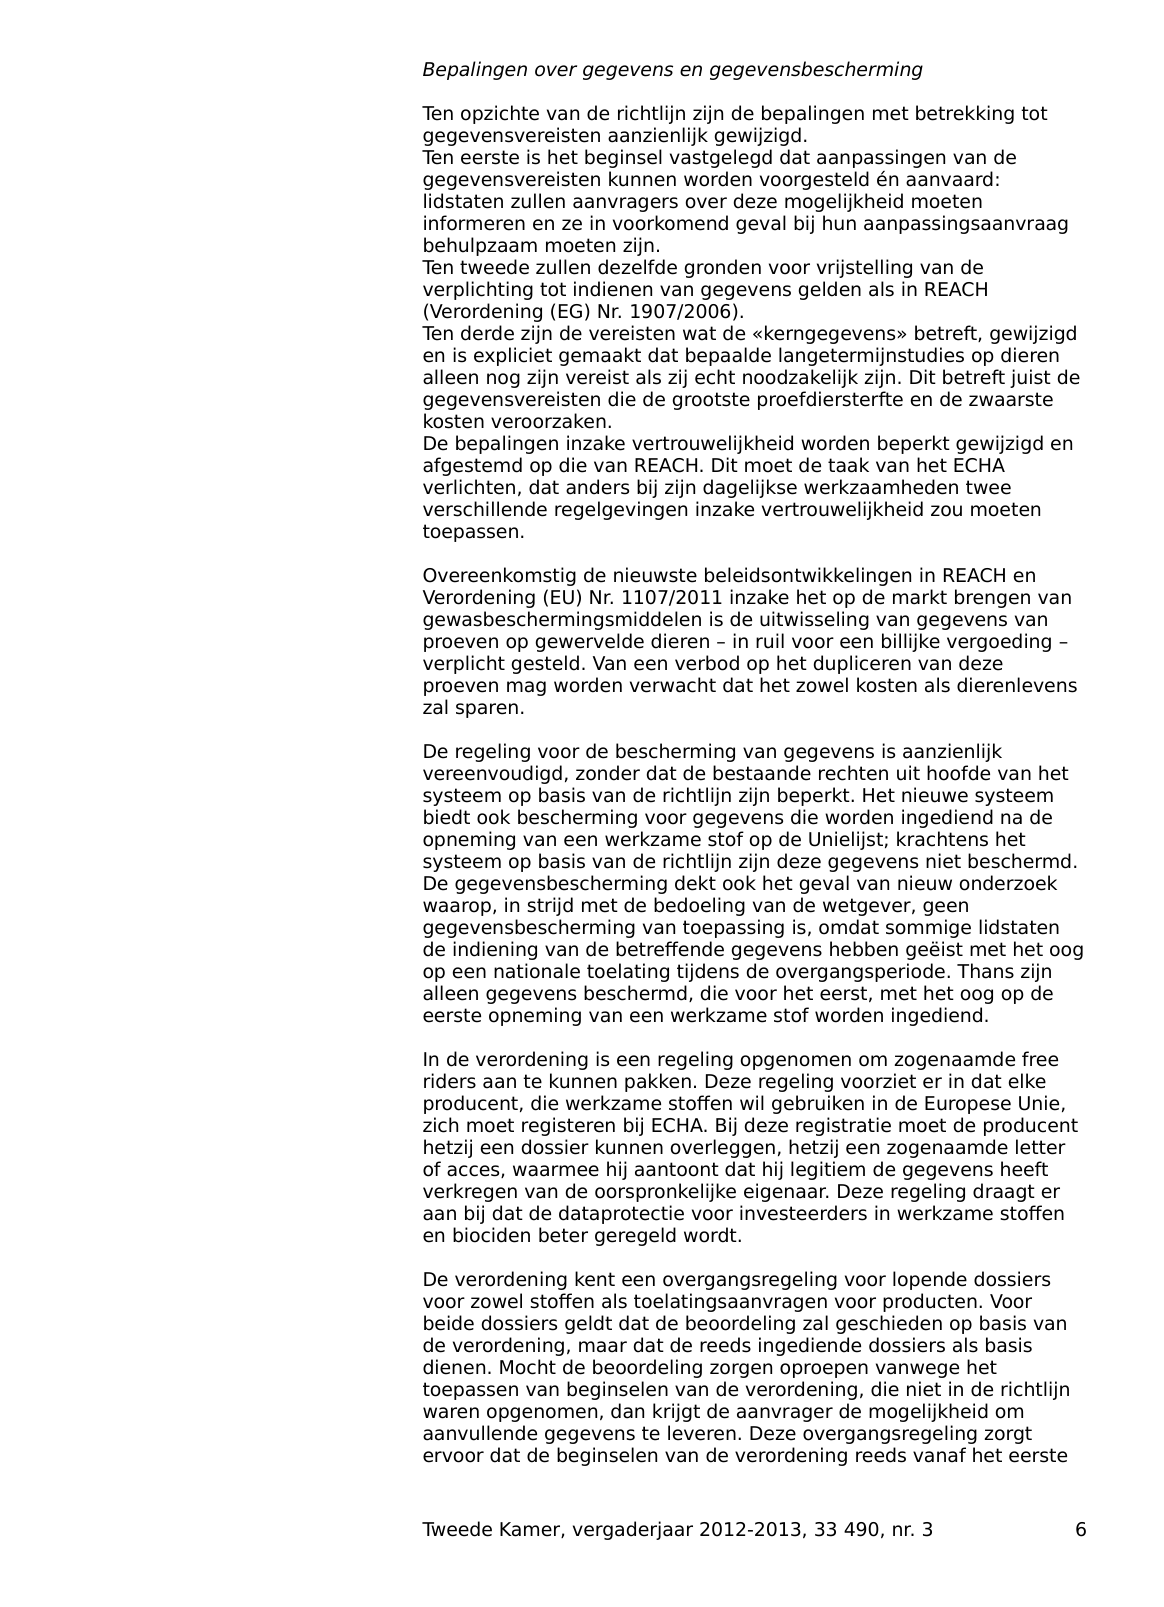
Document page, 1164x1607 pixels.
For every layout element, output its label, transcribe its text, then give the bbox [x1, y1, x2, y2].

text De regeling voor de bescherming van gegevens is aanzienlijk vereenvoudigd, zonder dat de bestaande rechten uit hoofde van het systeem op basis van de richtlijn zijn beperkt. Het nieuwe systeem biedt ook bescherming voor gegevens die worden ingediend na de opneming van een werkzame stof op de Unielijst; krachtens het systeem op basis van de richtlijn zijn deze gegevens niet beschermd. [422, 741, 1087, 873]
text Ten tweede zullen dezelfde gronden voor vrijstelling van de verplichting tot indienen van gegevens gelden als in REACH (Verordening (EG) Nr. 1907/2006). [422, 257, 1087, 323]
text Ten derde zijn de vereisten wat de «kerngegevens» betreft, gewijzigd en is expliciet gemaakt dat bepaalde langetermijnstudies op dieren alleen nog zijn vereist als zij echt noodzakelijk zijn. Dit betreft juist de gegevensvereisten die de grootste proefdiersterfte en de zwaarste kosten veroorzaken. [422, 323, 1087, 433]
text Ten opzichte van de richtlijn zijn de bepalingen met betrekking tot gegevensvereisten aanzienlijk gewijzigd. [422, 103, 1087, 147]
text In de verordening is een regeling opgenomen om zogenaamde free riders aan te kunnen pakken. Deze regeling voorziet er in dat elke producent, die werkzame stoffen wil gebruiken in de Europese Unie, zich moet registeren bij ECHA. Bij deze registratie moet de producent hetzij een dossier kunnen overleggen, hetzij een zogenaamde letter of acces, waarmee hij aantoont dat hij legitiem de gegevens heeft verkregen van de oorspronkelijke eigenaar. Deze regeling draagt er aan bij dat de dataprotectie voor investeerders in werkzame stoffen en biociden beter geregeld wordt. [422, 1049, 1087, 1247]
text De gegevensbescherming dekt ook het geval van nieuw onderzoek waarop, in strijd met de bedoeling van de wetgever, geen gegevensbescherming van toepassing is, omdat sommige lidstaten de indiening van de betreffende gegevens hebben geëist met het oog op een nationale toelating tijdens de overgangsperiode. Thans zijn alleen gegevens beschermd, die voor het eerst, met het oog op de eerste opneming van een werkzame stof worden ingediend. [422, 873, 1087, 1027]
text Overeenkomstig de nieuwste beleidsontwikkelingen in REACH en Verordening (EU) Nr. 1107/2011 inzake het op de markt brengen van gewasbeschermingsmiddelen is de uitwisseling van gegevens van proeven op gewervelde dieren – in ruil voor een billijke vergoeding – verplicht gesteld. Van een verbod op het dupliceren van deze proeven mag worden verwacht dat het zowel kosten als dierenlevens zal sparen. [422, 565, 1087, 719]
text De verordening kent een overgangsregeling voor lopende dossiers voor zowel stoffen als toelatingsaanvragen voor producten. Voor beide dossiers geldt dat de beoordeling zal geschieden op basis van de verordening, maar dat de reeds ingediende dossiers als basis dienen. Mocht de beoordeling zorgen oproepen vanwege het toepassen van beginselen van de verordening, die niet in de richtlijn waren opgenomen, dan krijgt de aanvrager de mogelijkheid om aanvullende gegevens te leveren. Deze overgangsregeling zorgt ervoor dat de beginselen van de verordening reeds vanaf het eerste [422, 1269, 1087, 1467]
text Ten eerste is het beginsel vastgelegd dat aanpassingen van de gegevensvereisten kunnen worden voorgesteld én aanvaard: lidstaten zullen aanvragers over deze mogelijkheid moeten informeren en ze in voorkomend geval bij hun aanpassingsaanvraag behulpzaam moeten zijn. [422, 147, 1087, 257]
text De bepalingen inzake vertrouwelijkheid worden beperkt gewijzigd en afgestemd op die van REACH. Dit moet de taak van het ECHA verlichten, dat anders bij zijn dagelijkse werkzaamheden twee verschillende regelgevingen inzake vertrouwelijkheid zou moeten toepassen. [422, 433, 1087, 543]
subtitle Bepalingen over gegevens en gegevensbescherming [422, 59, 1087, 81]
